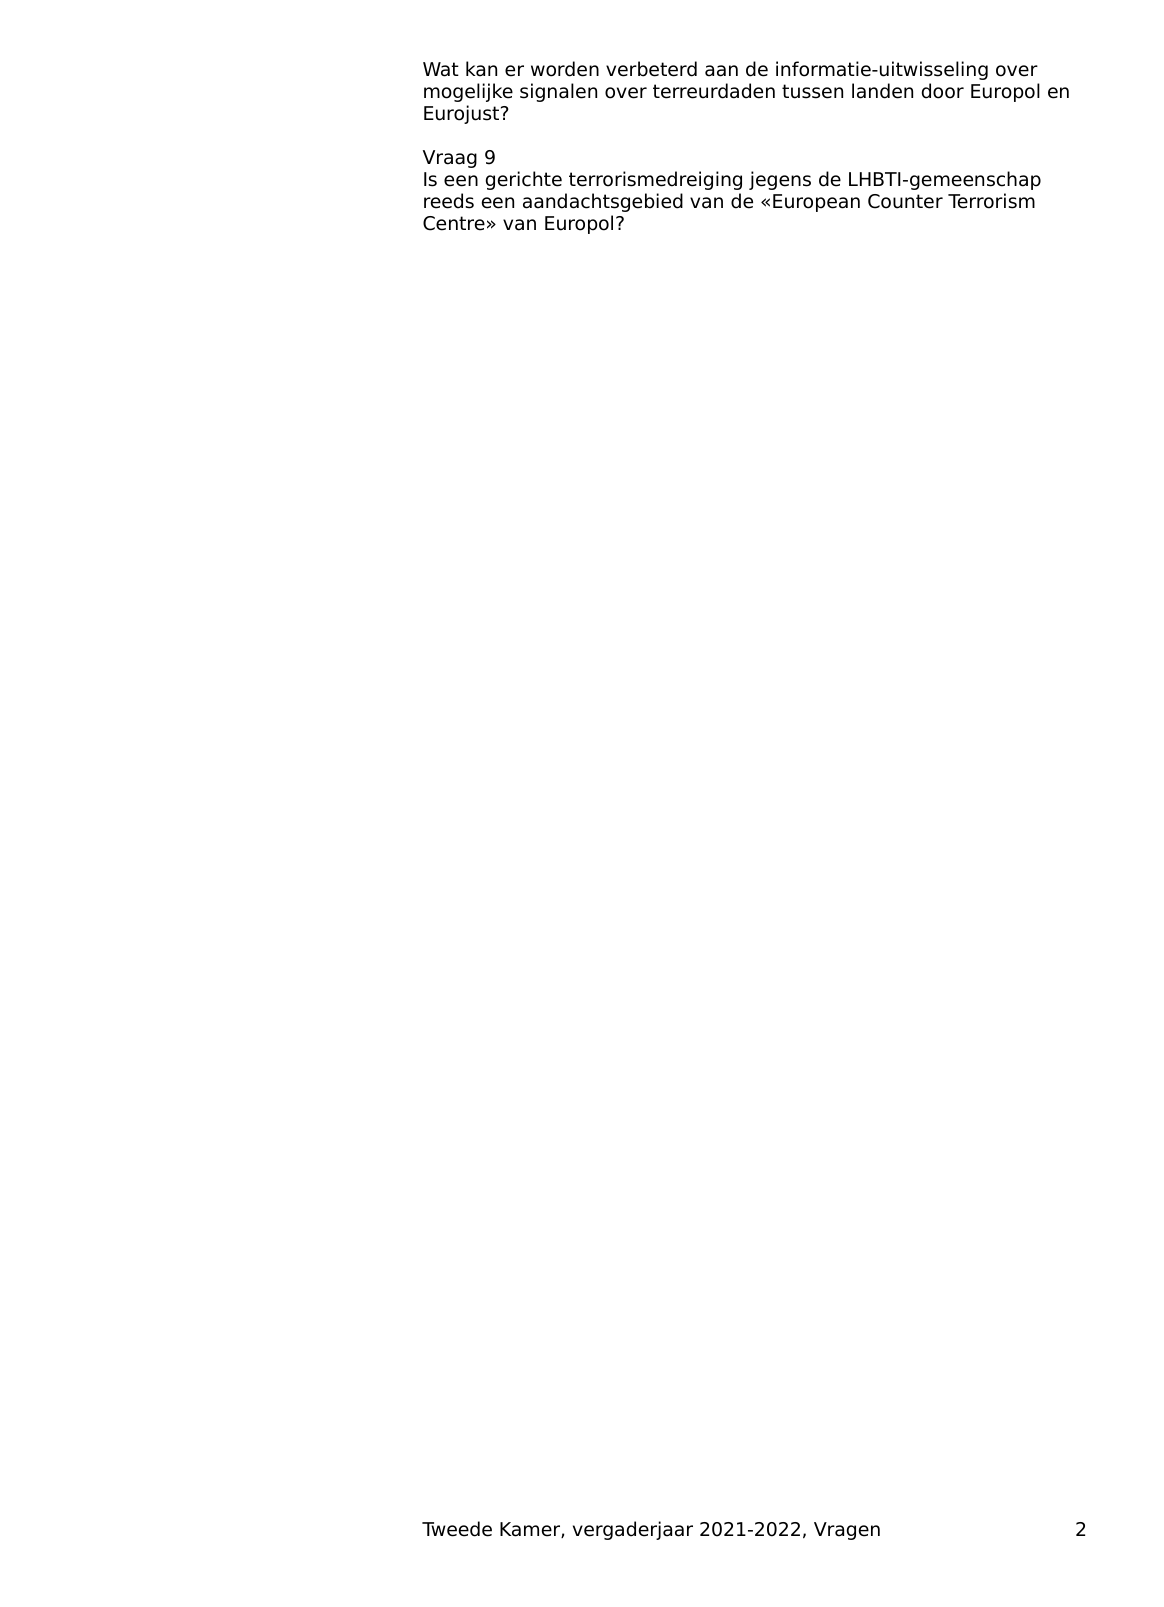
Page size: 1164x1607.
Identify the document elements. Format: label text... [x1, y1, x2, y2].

text Vraag 9 [422, 147, 1087, 169]
text Is een gerichte terrorismedreiging jegens de LHBTI-gemeenschap reeds een aandachtsgebied van de «European Counter Terrorism Centre» van Europol? [422, 169, 1087, 235]
text Wat kan er worden verbeterd aan de informatie-uitwisseling over mogelijke signalen over terreurdaden tussen landen door Europol en Eurojust? [422, 59, 1087, 125]
